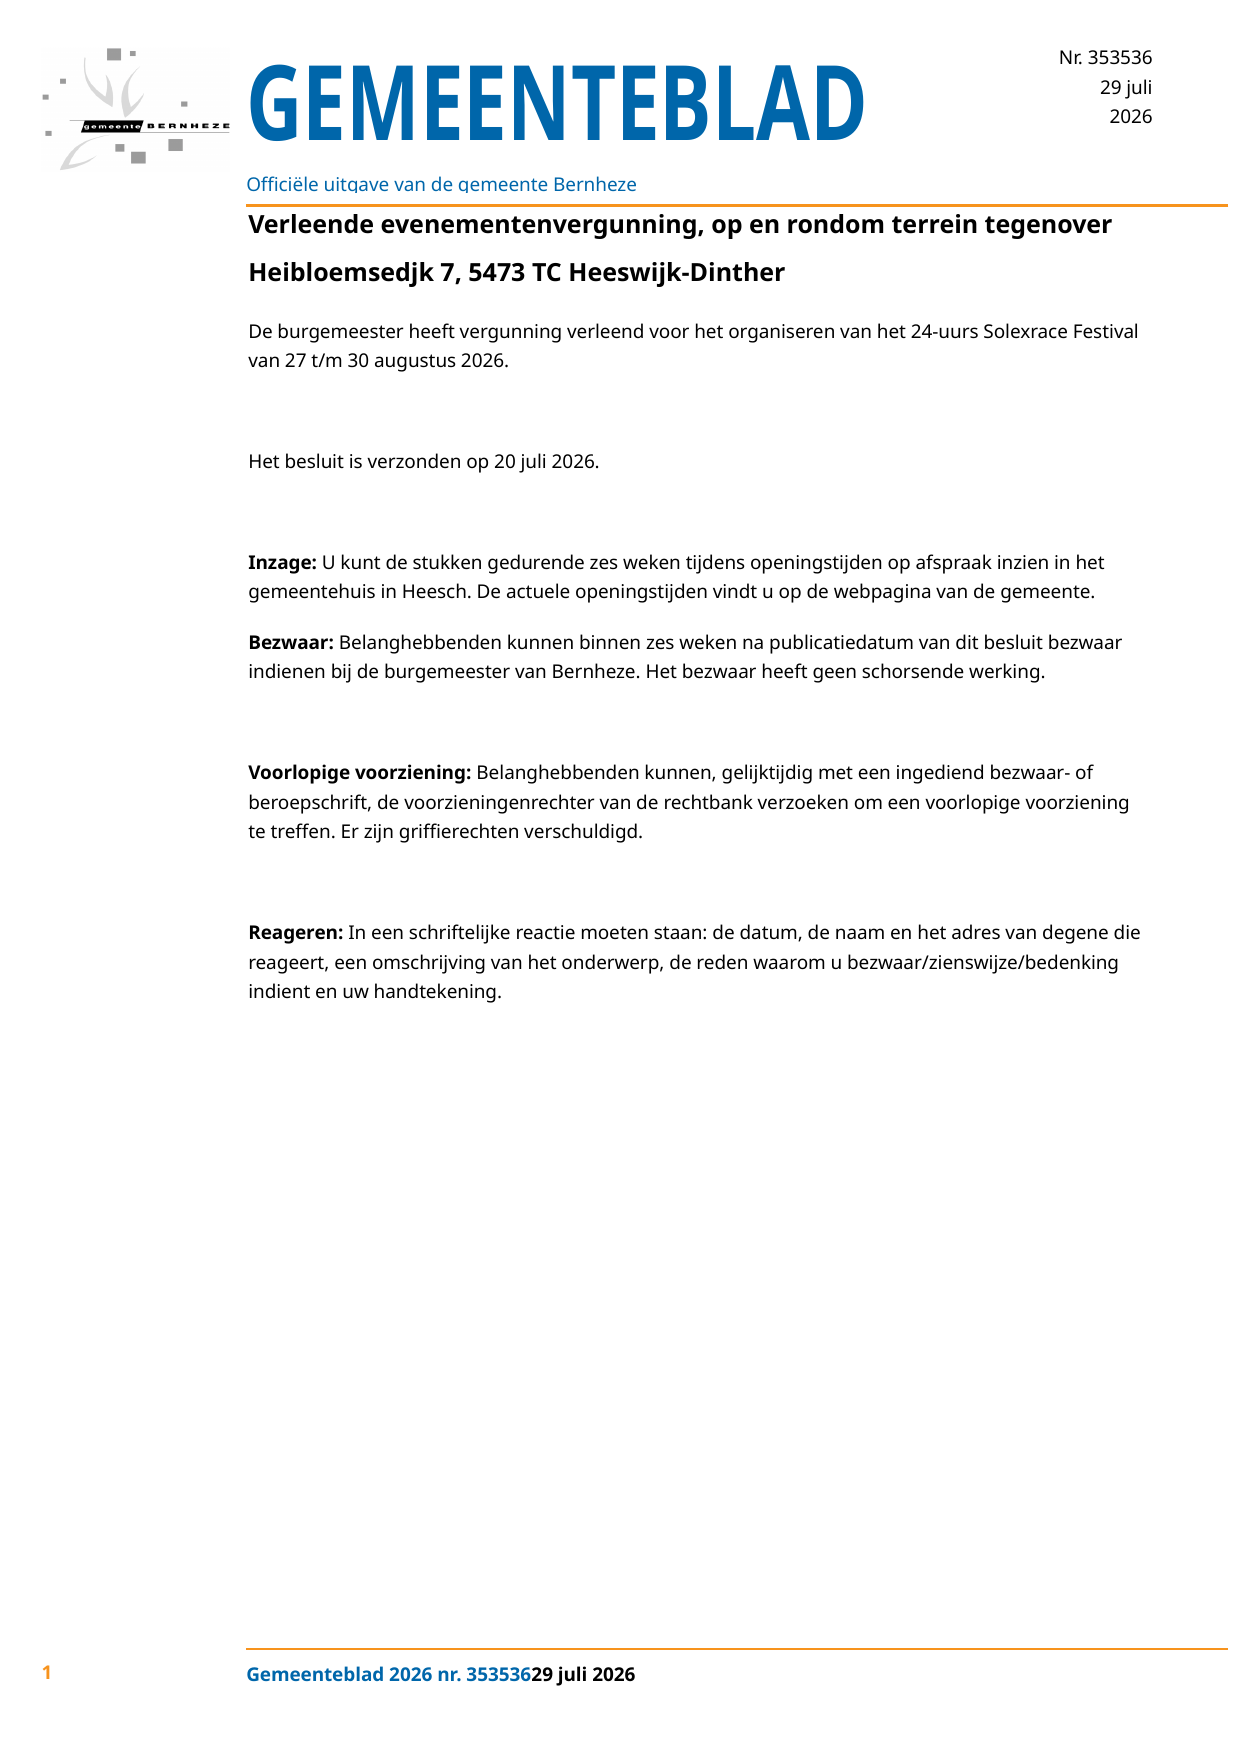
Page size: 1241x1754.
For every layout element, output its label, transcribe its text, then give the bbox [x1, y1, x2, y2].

text Het besluit is verzonden op 20 juli 2026. [248, 448, 1152, 474]
text Verleende evenementenvergunning, op en rondom terrein tegenover Heibloemsedjk 7, 5473 TC Heeswijk-Dinther [248, 207, 1152, 288]
picture [41, 47, 231, 172]
text De burgemeester heeft vergunning verleend voor het organiseren van het 24-uurs Solexrace Festival van 27 t/m 30 augustus 2026. [248, 318, 1152, 373]
text Inzage: U kunt de stukken gedurende zes weken tijdens openingstijden op afspraak inzien in het gemeentehuis in Heesch. De actuele openingstijden vindt u op de webpagina van de gemeente. [248, 549, 1152, 604]
text Bezwaar: Belanghebbenden kunnen binnen zes weken na publicatiedatum van dit besluit bezwaar indienen bij de burgemeester van Bernheze. Het bezwaar heeft geen schorsende werking. [248, 629, 1152, 684]
text Reageren: In een schriftelijke reactie moeten staan: de datum, de naam en het adres van degene die reageert, een omschrijving van het onderwerp, de reden waarom u bezwaar/zienswijze/bedenking indient en uw handtekening. [248, 919, 1152, 1004]
text Voorlopige voorziening: Belanghebbenden kunnen, gelijktijdig met een ingediend bezwaar- of beroepschrift, de voorzieningenrechter van de rechtbank verzoeken om een voorlopige voorziening te treffen. Er zijn griffierechten verschuldigd. [248, 759, 1152, 844]
